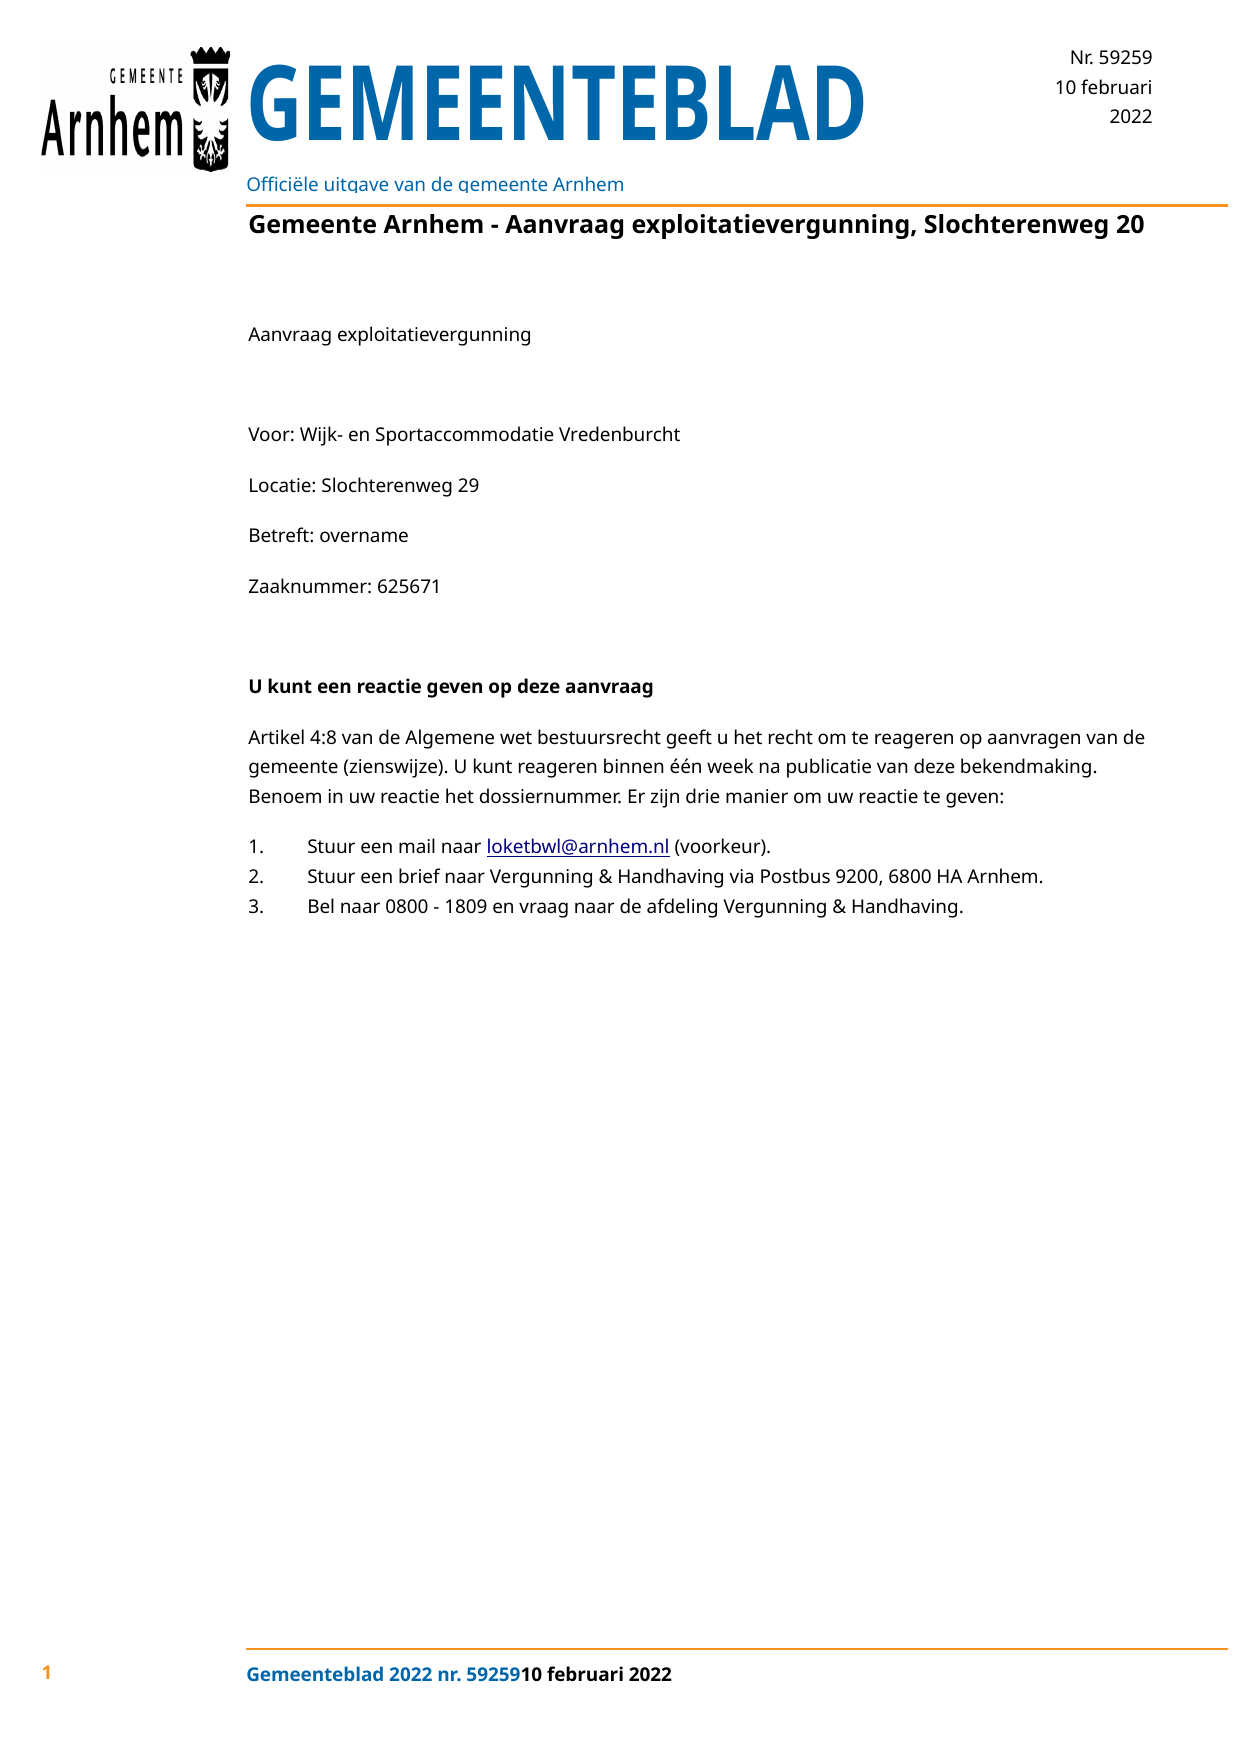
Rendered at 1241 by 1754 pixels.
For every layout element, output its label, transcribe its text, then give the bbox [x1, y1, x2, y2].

text Voor: Wijk- en Sportaccommodatie Vredenburcht [248, 422, 1152, 447]
text Locatie: Slochterenweg 29 [248, 472, 1152, 498]
text U kunt een reactie geven op deze aanvraag [248, 674, 1152, 699]
text Aanvraag exploitatievergunning [248, 321, 1152, 346]
text Zaaknummer: 625671 [248, 573, 1152, 598]
text Artikel 4:8 van de Algemene wet bestuursrecht geeft u het recht om te reageren op aanvragen van de gemeente (zienswijze). U kunt reageren binnen één week na publicatie van deze bekendmaking. Benoem in uw reactie het dossiernummer. Er zijn drie manier om uw reactie te geven: [248, 724, 1152, 809]
list Bel naar 0800 - 1809 en vraag naar de afdeling Vergunning & Handhaving. [248, 893, 1152, 918]
picture [41, 47, 231, 172]
list Stuur een mail naar loketbwl@arnhem.nl (voorkeur). [248, 834, 1152, 859]
text Betreft: overname [248, 522, 1152, 548]
text Gemeente Arnhem - Aanvraag exploitatievergunning, Slochterenweg 20 [248, 207, 1152, 241]
list Stuur een brief naar Vergunning & Handhaving via Postbus 9200, 6800 HA Arnhem. [248, 863, 1152, 889]
